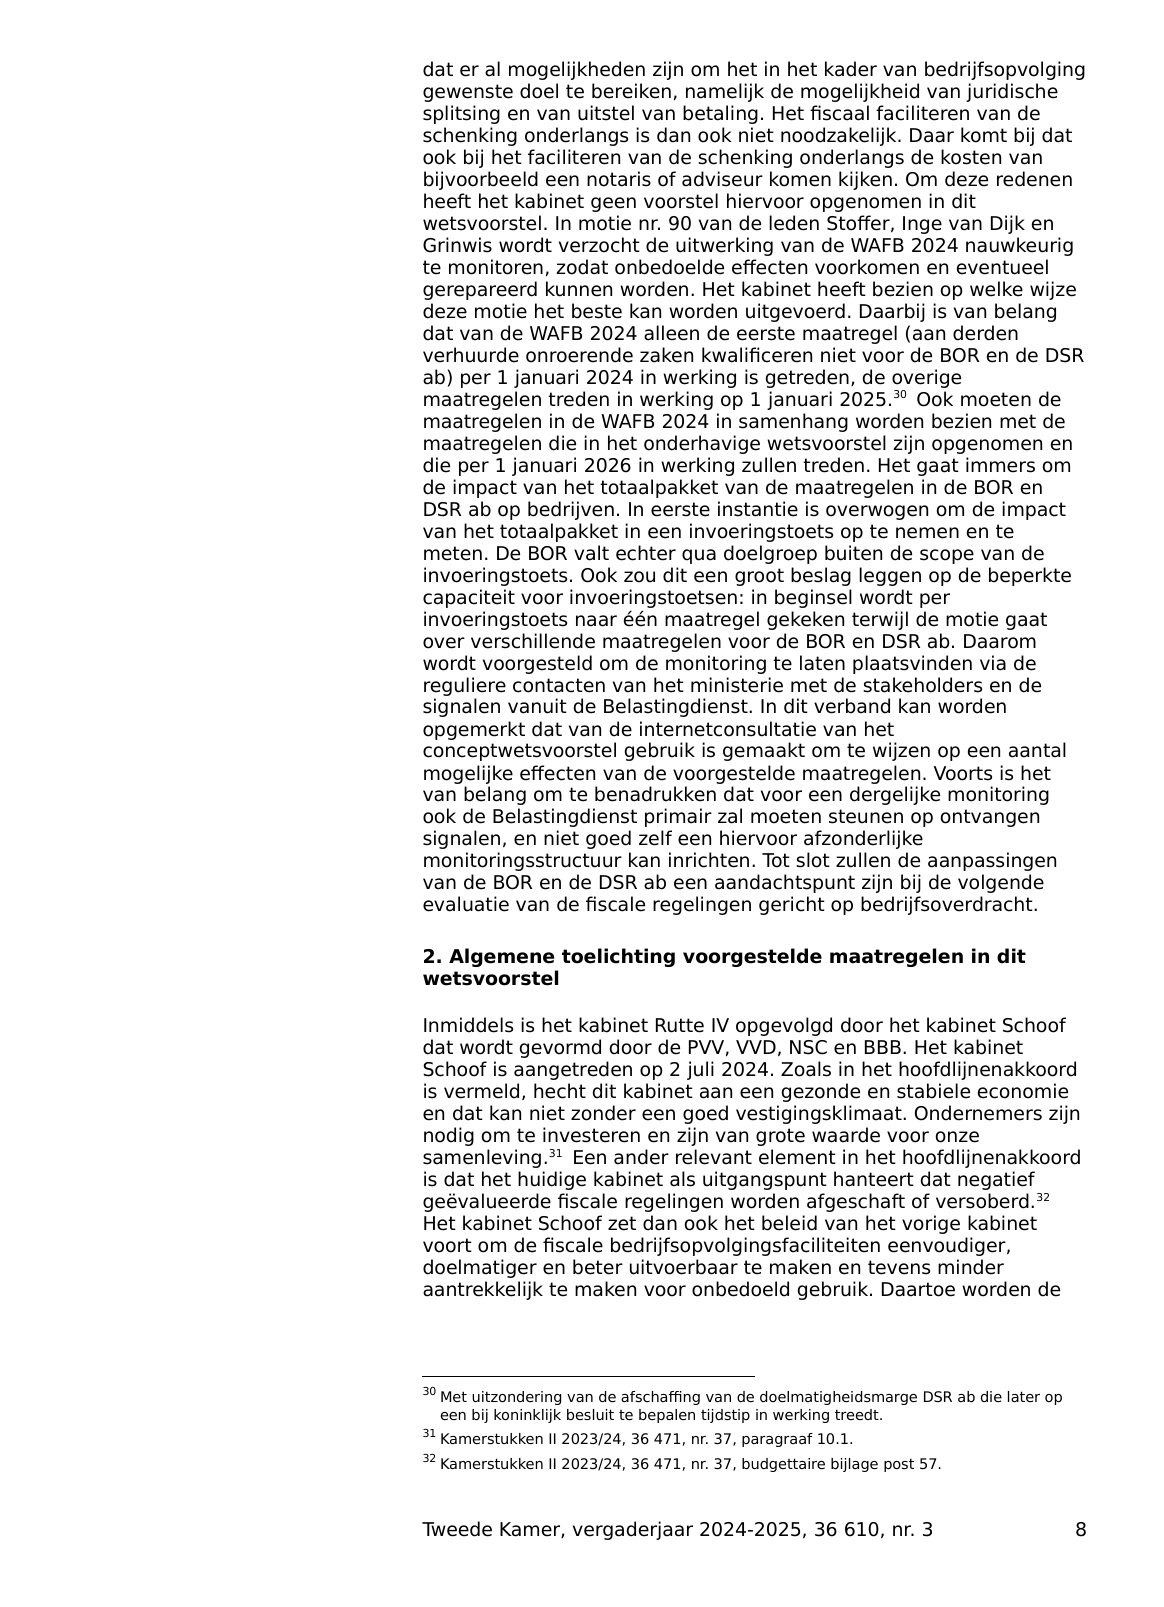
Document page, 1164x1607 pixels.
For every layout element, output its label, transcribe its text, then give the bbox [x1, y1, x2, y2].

text Met uitzondering van de afschaffing van de doelmatigheidsmarge DSR ab die later op een bij koninklijk besluit te bepalen tijdstip in werking treedt. [422, 1385, 1087, 1424]
text Inmiddels is het kabinet Rutte IV opgevolgd door het kabinet Schoof dat wordt gevormd door de PVV, VVD, NSC en BBB. Het kabinet Schoof is aangetreden op 2 juli 2024. Zoals in het hoofdlijnenakkoord is vermeld, hecht dit kabinet aan een gezonde en stabiele economie en dat kan niet zonder een goed vestigingsklimaat. Ondernemers zijn nodig om te investeren en zijn van grote waarde voor onze samenleving. Een ander relevant element in het hoofdlijnenakkoord is dat het huidige kabinet als uitgangspunt hanteert dat negatief geëvalueerde fiscale regelingen worden afgeschaft of versoberd. Het kabinet Schoof zet dan ook het beleid van het vorige kabinet voort om de fiscale bedrijfsopvolgingsfaciliteiten eenvoudiger, doelmatiger en beter uitvoerbaar te maken en tevens minder aantrekkelijk te maken voor onbedoeld gebruik. Daartoe worden de [422, 1015, 1087, 1301]
subtitle 2. Algemene toelichting voorgestelde maatregelen in dit wetsvoorstel [422, 946, 1087, 990]
text Kamerstukken II 2023/24, 36 471, nr. 37, paragraaf 10.1. [422, 1427, 1087, 1449]
text Kamerstukken II 2023/24, 36 471, nr. 37, budgettaire bijlage post 57. [422, 1452, 1087, 1474]
text dat er al mogelijkheden zijn om het in het kader van bedrijfsopvolging gewenste doel te bereiken, namelijk de mogelijkheid van juridische splitsing en van uitstel van betaling. Het fiscaal faciliteren van de schenking onderlangs is dan ook niet noodzakelijk. Daar komt bij dat ook bij het faciliteren van de schenking onderlangs de kosten van bijvoorbeeld een notaris of adviseur komen kijken. Om deze redenen heeft het kabinet geen voorstel hiervoor opgenomen in dit wetsvoorstel. In motie nr. 90 van de leden Stoffer, Inge van Dijk en Grinwis wordt verzocht de uitwerking van de WAFB 2024 nauwkeurig te monitoren, zodat onbedoelde effecten voorkomen en eventueel gerepareerd kunnen worden. Het kabinet heeft bezien op welke wijze deze motie het beste kan worden uitgevoerd. Daarbij is van belang dat van de WAFB 2024 alleen de eerste maatregel (aan derden verhuurde onroerende zaken kwalificeren niet voor de BOR en de DSR ab) per 1 januari 2024 in werking is getreden, de overige maatregelen treden in werking op 1 januari 2025. Ook moeten de maatregelen in de WAFB 2024 in samenhang worden bezien met de maatregelen die in het onderhavige wetsvoorstel zijn opgenomen en die per 1 januari 2026 in werking zullen treden. Het gaat immers om de impact van het totaalpakket van de maatregelen in de BOR en DSR ab op bedrijven. In eerste instantie is overwogen om de impact van het totaalpakket in een invoeringstoets op te nemen en te meten. De BOR valt echter qua doelgroep buiten de scope van de invoeringstoets. Ook zou dit een groot beslag leggen op de beperkte capaciteit voor invoeringstoetsen: in beginsel wordt per invoeringstoets naar één maatregel gekeken terwijl de motie gaat over verschillende maatregelen voor de BOR en DSR ab. Daarom wordt voorgesteld om de monitoring te laten plaatsvinden via de reguliere contacten van het ministerie met de stakeholders en de signalen vanuit de Belastingdienst. In dit verband kan worden opgemerkt dat van de internetconsultatie van het conceptwetsvoorstel gebruik is gemaakt om te wijzen op een aantal mogelijke effecten van de voorgestelde maatregelen. Voorts is het van belang om te benadrukken dat voor een dergelijke monitoring ook de Belastingdienst primair zal moeten steunen op ontvangen signalen, en niet goed zelf een hiervoor afzonderlijke monitoringsstructuur kan inrichten. Tot slot zullen de aanpassingen van de BOR en de DSR ab een aandachtspunt zijn bij de volgende evaluatie van de fiscale regelingen gericht op bedrijfsoverdracht. [422, 59, 1087, 916]
